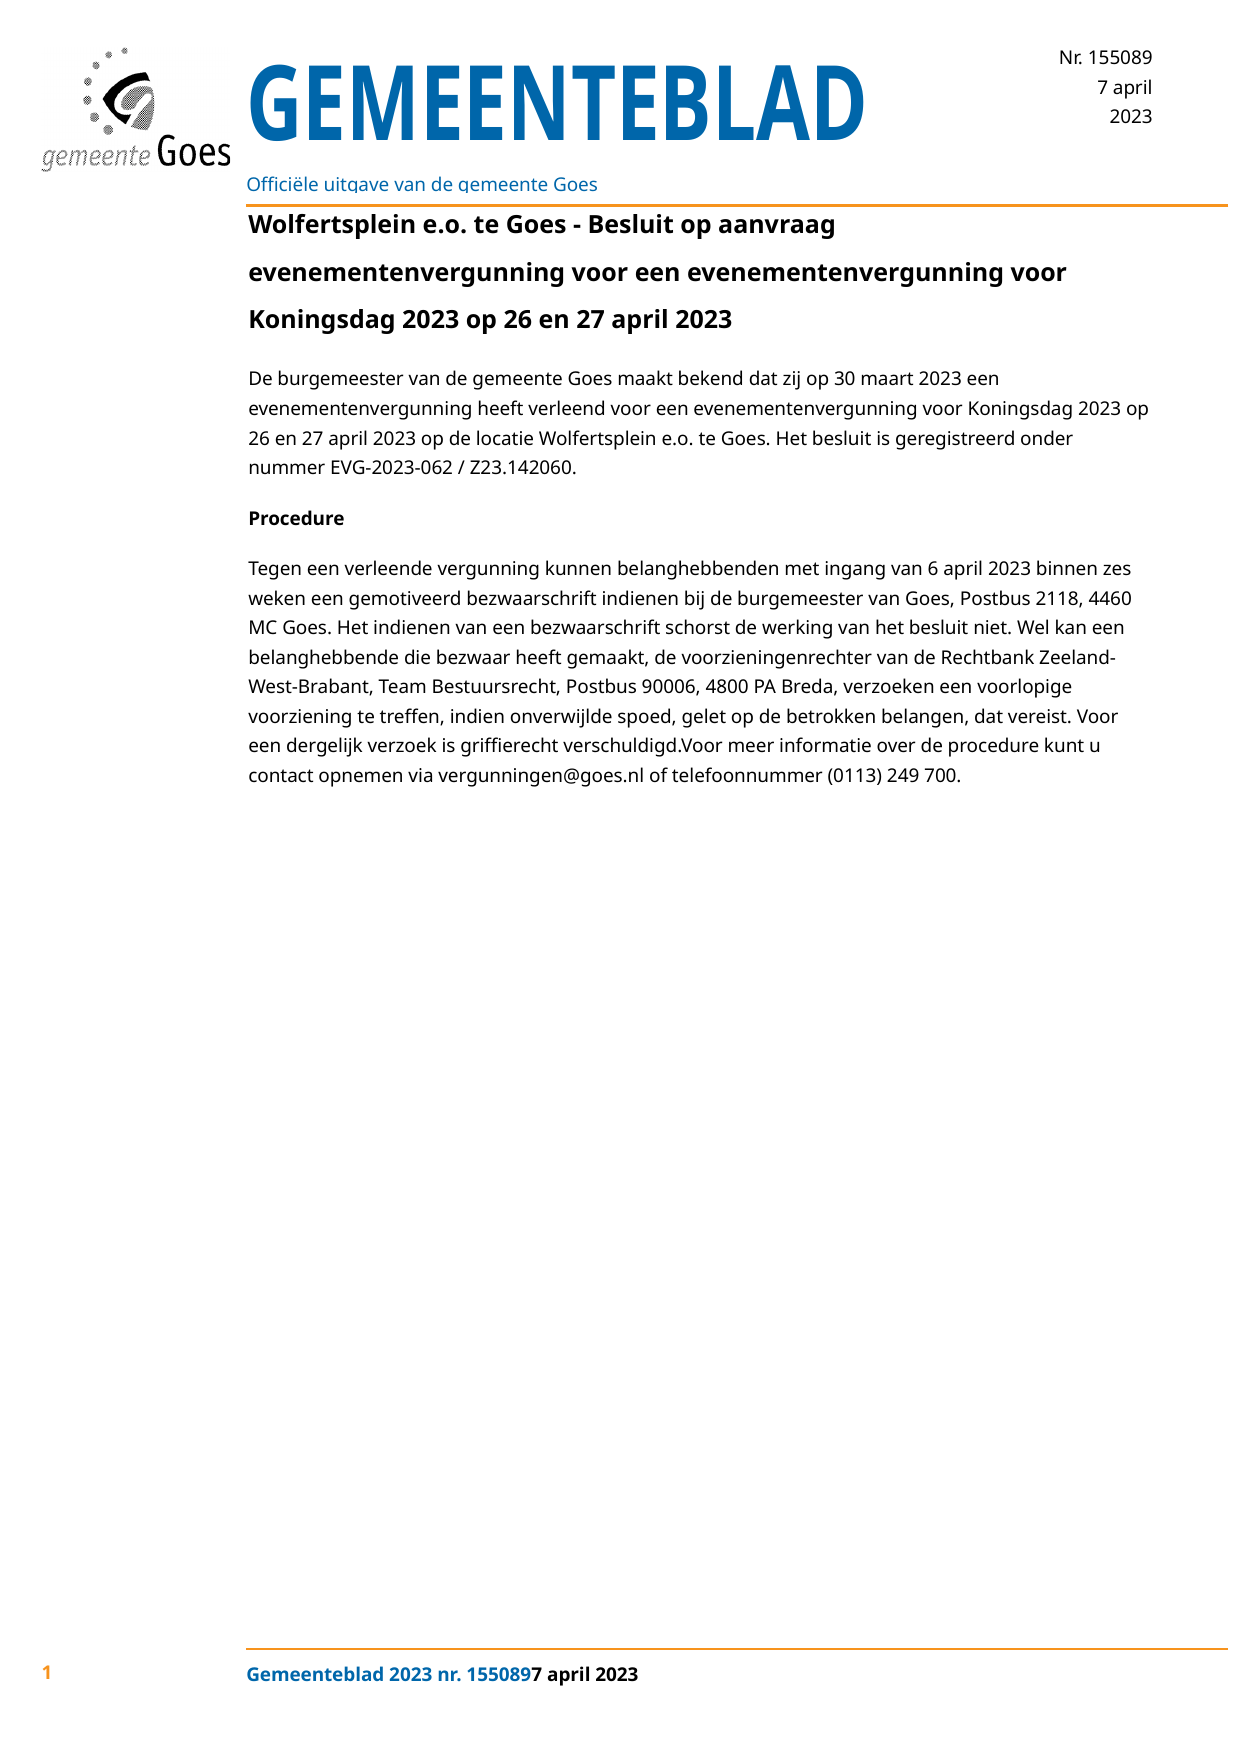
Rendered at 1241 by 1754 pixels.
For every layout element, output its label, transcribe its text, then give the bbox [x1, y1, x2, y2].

text Procedure [248, 505, 1152, 530]
text Wolfertsplein e.o. te Goes - Besluit op aanvraag evenementenvergunning voor een evenementenvergunning voor Koningsdag 2023 op 26 en 27 april 2023 [248, 207, 1152, 336]
picture [41, 47, 231, 172]
text Tegen een verleende vergunning kunnen belanghebbenden met ingang van 6 april 2023 binnen zes weken een gemotiveerd bezwaarschrift indienen bij de burgemeester van Goes, Postbus 2118, 4460 MC Goes. Het indienen van een bezwaarschrift schorst de werking van het besluit niet. Wel kan een belanghebbende die bezwaar heeft gemaakt, de voorzieningenrechter van de Rechtbank Zeeland-West-Brabant, Team Bestuursrecht, Postbus 90006, 4800 PA Breda, verzoeken een voorlopige voorziening te treffen, indien onverwijlde spoed, gelet op de betrokken belangen, dat vereist. Voor een dergelijk verzoek is griffierecht verschuldigd.Voor meer informatie over de procedure kunt u contact opnemen via vergunningen@goes.nl of telefoonnummer (0113) 249 700. [248, 555, 1152, 788]
text De burgemeester van de gemeente Goes maakt bekend dat zij op 30 maart 2023 een evenementenvergunning heeft verleend voor een evenementenvergunning voor Koningsdag 2023 op 26 en 27 april 2023 op de locatie Wolfertsplein e.o. te Goes. Het besluit is geregistreerd onder nummer EVG-2023-062 / Z23.142060. [248, 366, 1152, 480]
